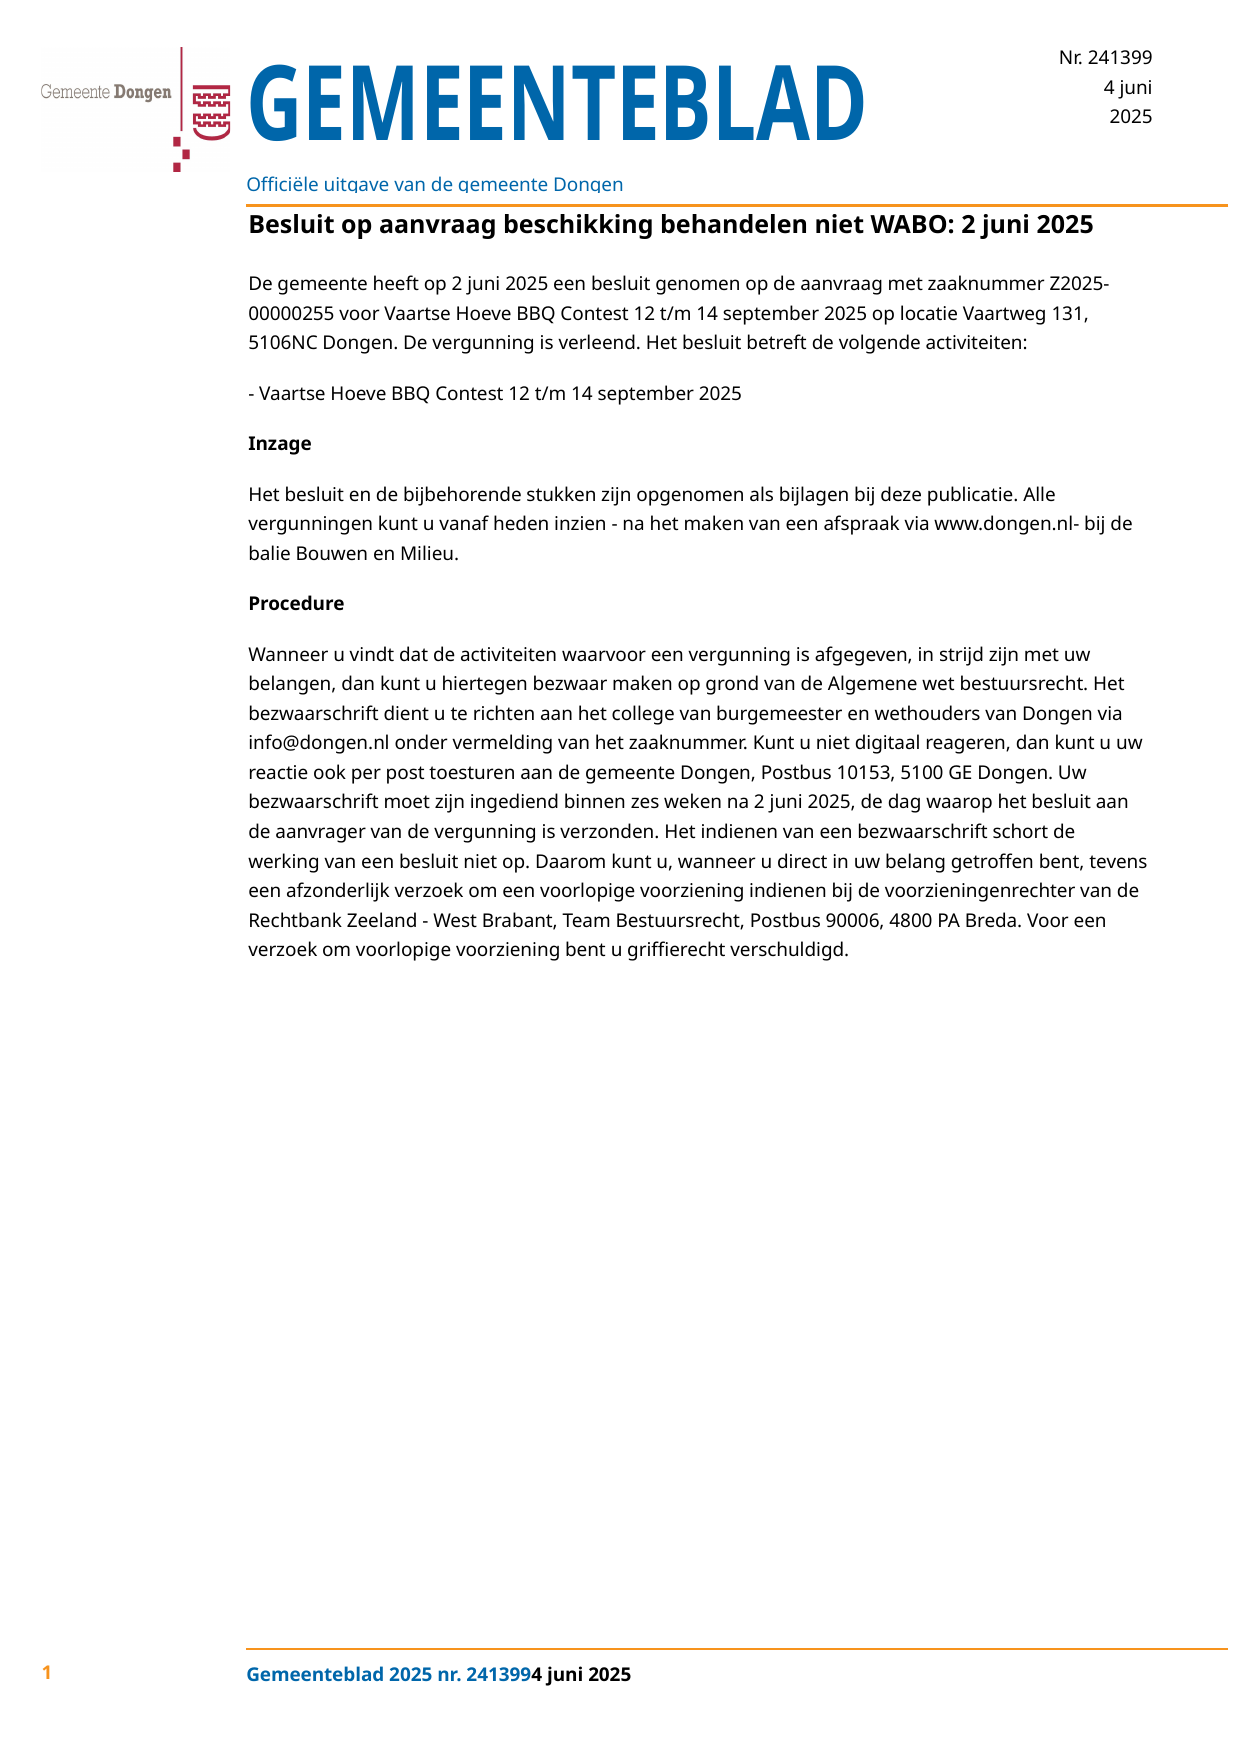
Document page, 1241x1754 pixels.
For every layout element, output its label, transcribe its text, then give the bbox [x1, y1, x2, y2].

text Besluit op aanvraag beschikking behandelen niet WABO: 2 juni 2025 [248, 207, 1152, 241]
text Procedure [248, 590, 1152, 616]
text De gemeente heeft op 2 juni 2025 een besluit genomen op de aanvraag met zaaknummer Z2025-00000255 voor Vaartse Hoeve BBQ Contest 12 t/m 14 september 2025 op locatie Vaartweg 131, 5106NC Dongen. De vergunning is verleend. Het besluit betreft de volgende activiteiten: [248, 270, 1152, 355]
text Inzage [248, 430, 1152, 456]
text Wanneer u vindt dat de activiteiten waarvoor een vergunning is afgegeven, in strijd zijn met uw belangen, dan kunt u hiertegen bezwaar maken op grond van de Algemene wet bestuursrecht. Het bezwaarschrift dient u te richten aan het college van burgemeester en wethouders van Dongen via info@dongen.nl onder vermelding van het zaaknummer. Kunt u niet digitaal reageren, dan kunt u uw reactie ook per post toesturen aan de gemeente Dongen, Postbus 10153, 5100 GE Dongen. Uw bezwaarschrift moet zijn ingediend binnen zes weken na 2 juni 2025, de dag waarop het besluit aan de aanvrager van de vergunning is verzonden. Het indienen van een bezwaarschrift schort de werking van een besluit niet op. Daarom kunt u, wanneer u direct in uw belang getroffen bent, tevens een afzonderlijk verzoek om een voorlopige voorziening indienen bij de voorzieningenrechter van de Rechtbank Zeeland - West Brabant, Team Bestuursrecht, Postbus 90006, 4800 PA Breda. Voor een verzoek om voorlopige voorziening bent u griffierecht verschuldigd. [248, 641, 1152, 962]
picture [41, 47, 231, 172]
text Het besluit en de bijbehorende stukken zijn opgenomen als bijlagen bij deze publicatie. Alle vergunningen kunt u vanaf heden inzien - na het maken van een afspraak via www.dongen.nl- bij de balie Bouwen en Milieu. [248, 481, 1152, 566]
text - Vaartse Hoeve BBQ Contest 12 t/m 14 september 2025 [248, 380, 1152, 406]
